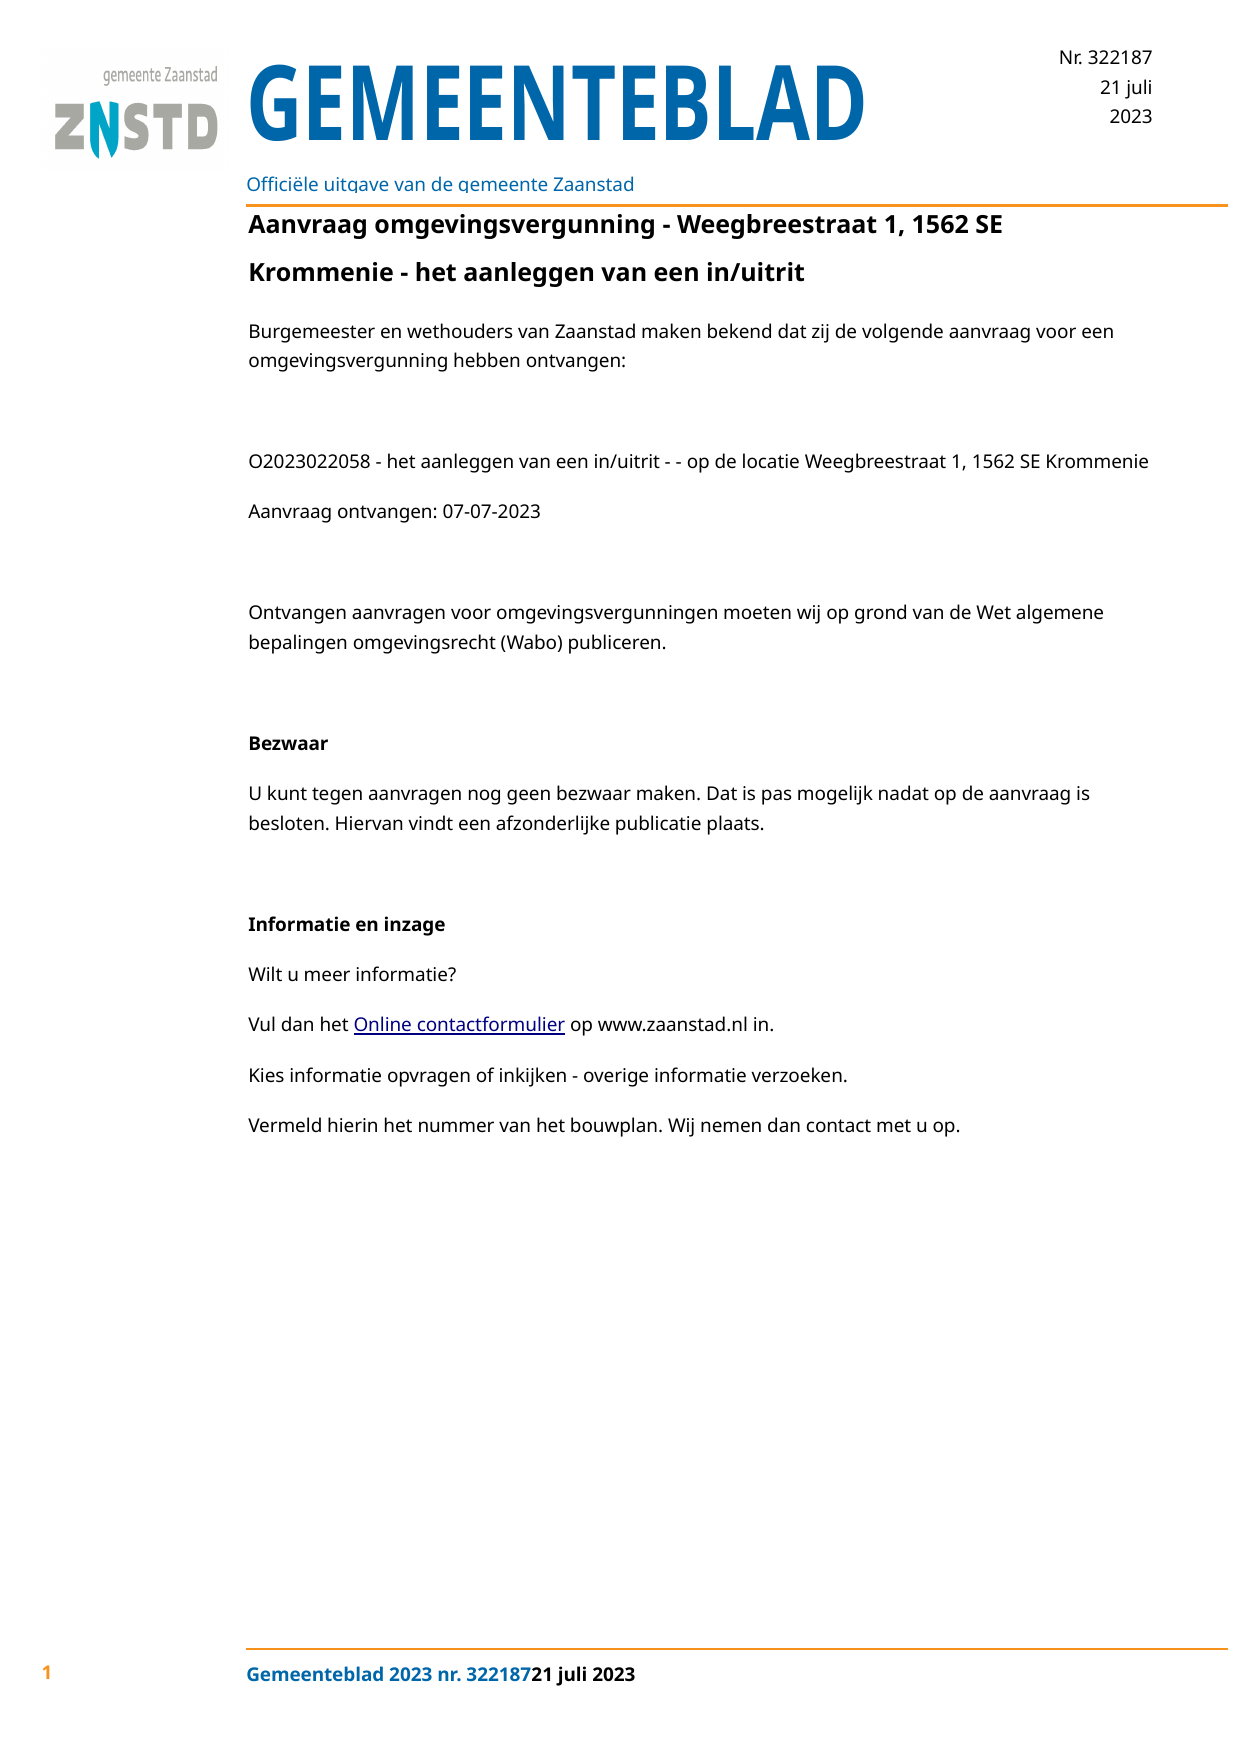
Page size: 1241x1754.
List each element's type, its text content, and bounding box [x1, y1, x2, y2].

text Burgemeester en wethouders van Zaanstad maken bekend dat zij de volgende aanvraag voor een omgevingsvergunning hebben ontvangen: [248, 318, 1152, 373]
text Ontvangen aanvragen voor omgevingsvergunningen moeten wij op grond van de Wet algemene bepalingen omgevingsrecht (Wabo) publiceren. [248, 599, 1152, 655]
text Informatie en inzage [248, 911, 1152, 937]
text Wilt u meer informatie? [248, 961, 1152, 987]
text Vermeld hierin het nummer van het bouwplan. Wij nemen dan contact met u op. [248, 1112, 1152, 1138]
text Vul dan het Online contactformulier op www.zaanstad.nl in. [248, 1012, 1152, 1037]
text U kunt tegen aanvragen nog geen bezwaar maken. Dat is pas mogelijk nadat op de aanvraag is besloten. Hiervan vindt een afzonderlijke publicatie plaats. [248, 780, 1152, 836]
text Aanvraag ontvangen: 07-07-2023 [248, 499, 1152, 524]
text Bezwaar [248, 730, 1152, 756]
text Aanvraag omgevingsvergunning - Weegbreestraat 1, 1562 SE Krommenie - het aanleggen van een in/uitrit [248, 207, 1152, 288]
text O2023022058 - het aanleggen van een in/uitrit - - op de locatie Weegbreestraat 1, 1562 SE Krommenie [248, 448, 1152, 474]
text Kies informatie opvragen of inkijken - overige informatie verzoeken. [248, 1062, 1152, 1088]
picture [41, 47, 231, 172]
